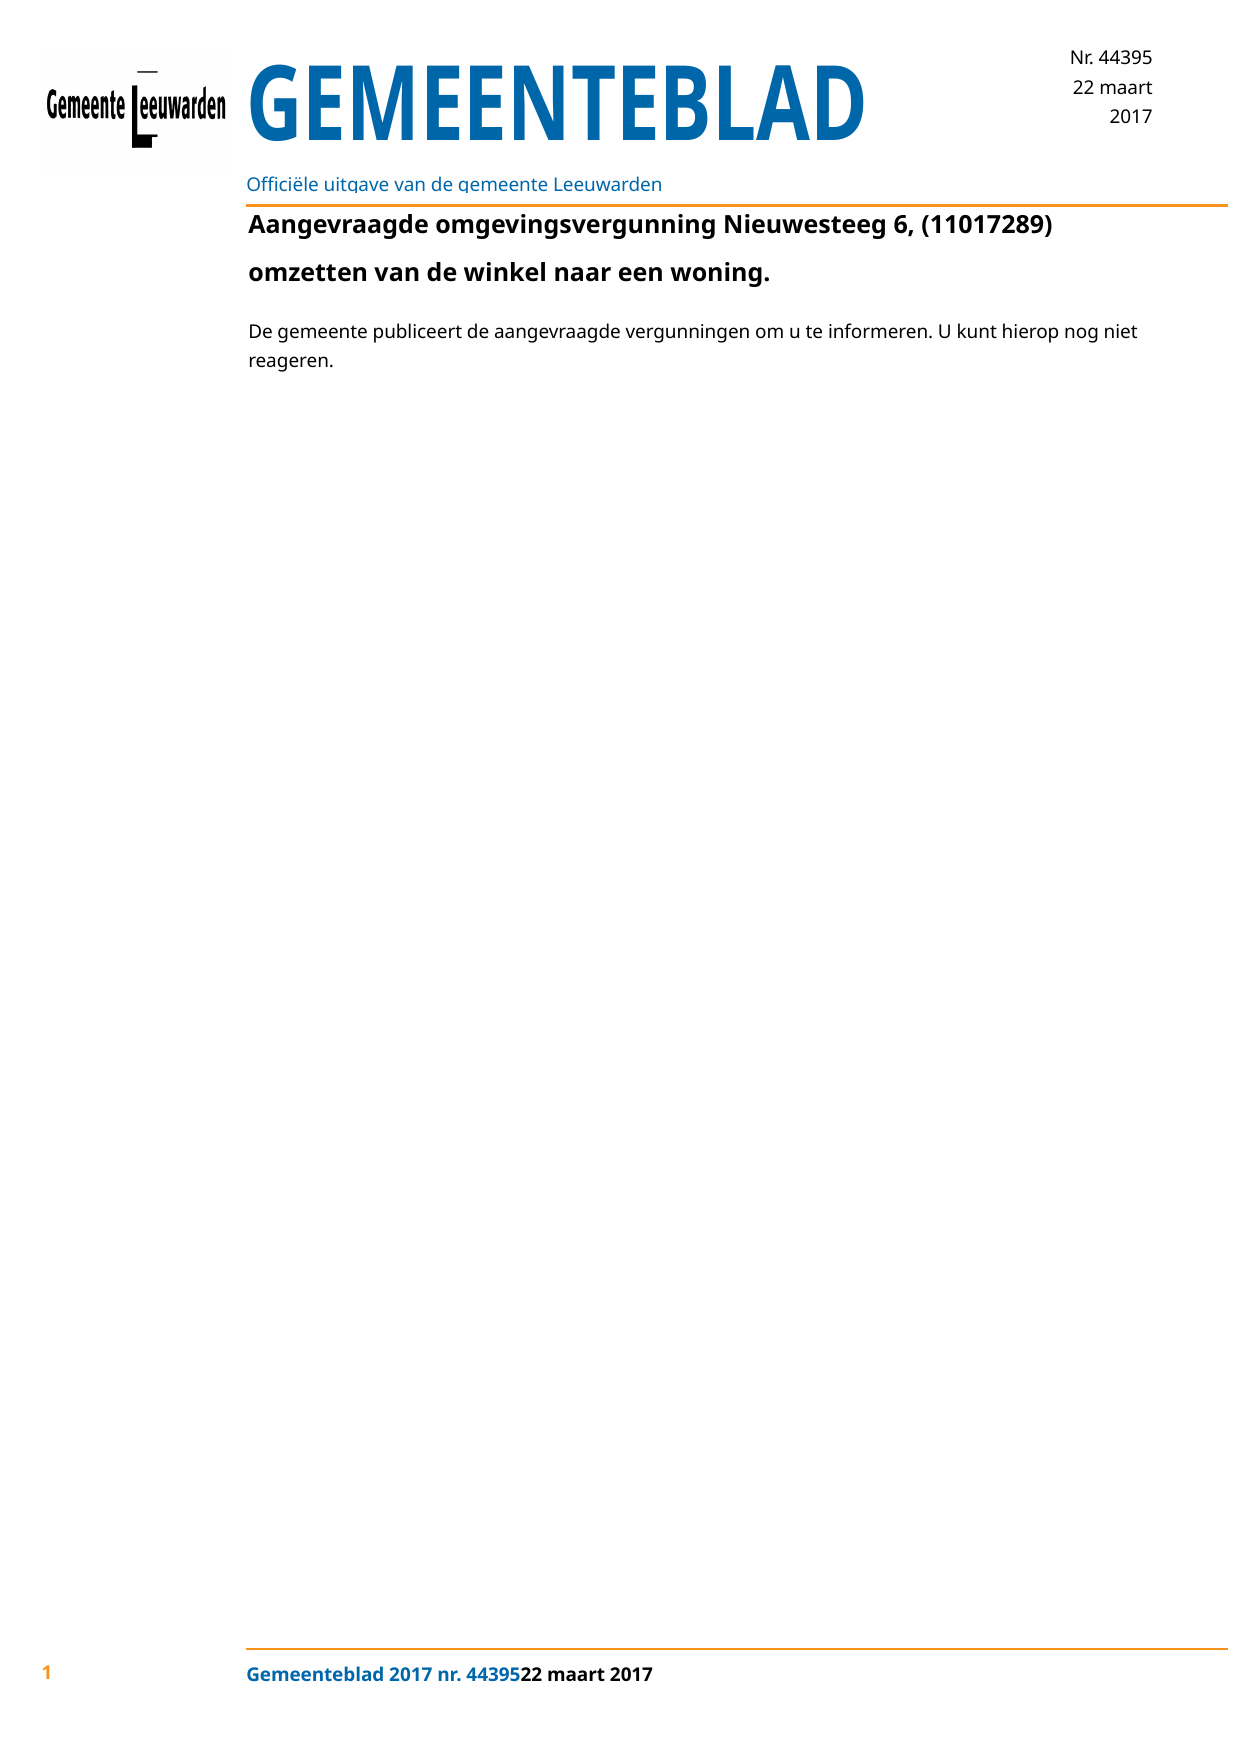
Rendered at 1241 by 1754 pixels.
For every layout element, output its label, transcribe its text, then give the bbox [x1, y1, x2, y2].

text De gemeente publiceert de aangevraagde vergunningen om u te informeren. U kunt hierop nog niet reageren. [248, 318, 1152, 373]
text Aangevraagde omgevingsvergunning Nieuwesteeg 6, (11017289) omzetten van de winkel naar een woning. [248, 207, 1152, 288]
picture [41, 47, 231, 172]
